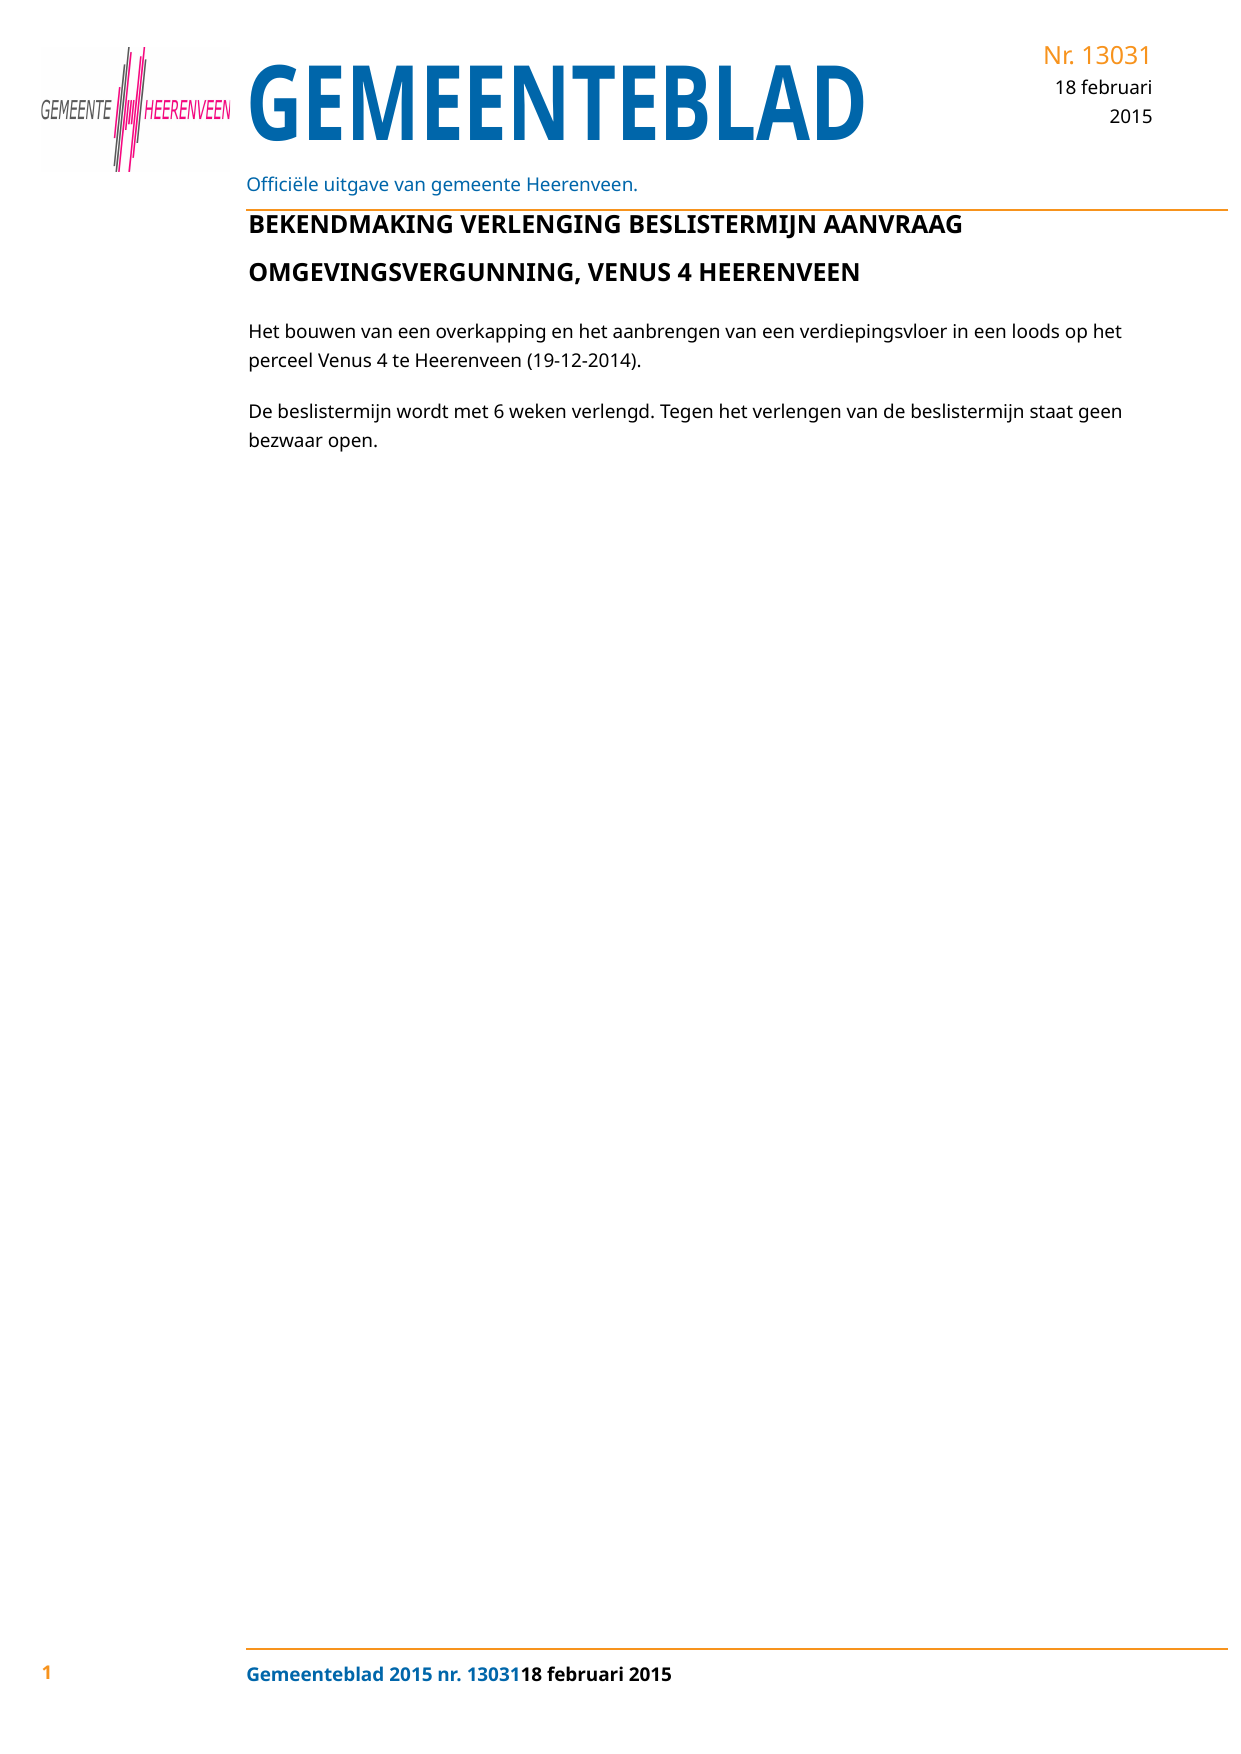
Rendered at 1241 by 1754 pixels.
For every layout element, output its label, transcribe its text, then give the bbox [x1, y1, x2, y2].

text De beslistermijn wordt met 6 weken verlengd. Tegen het verlengen van de beslistermijn staat geen bezwaar open. [248, 398, 1152, 453]
text Het bouwen van een overkapping en het aanbrengen van een verdiepingsvloer in een loods op het perceel Venus 4 te Heerenveen (19-12-2014). [248, 318, 1152, 373]
text BEKENDMAKING VERLENGING BESLISTERMIJN AANVRAAG OMGEVINGSVERGUNNING, VENUS 4 HEERENVEEN [248, 211, 1152, 288]
picture [41, 47, 231, 172]
